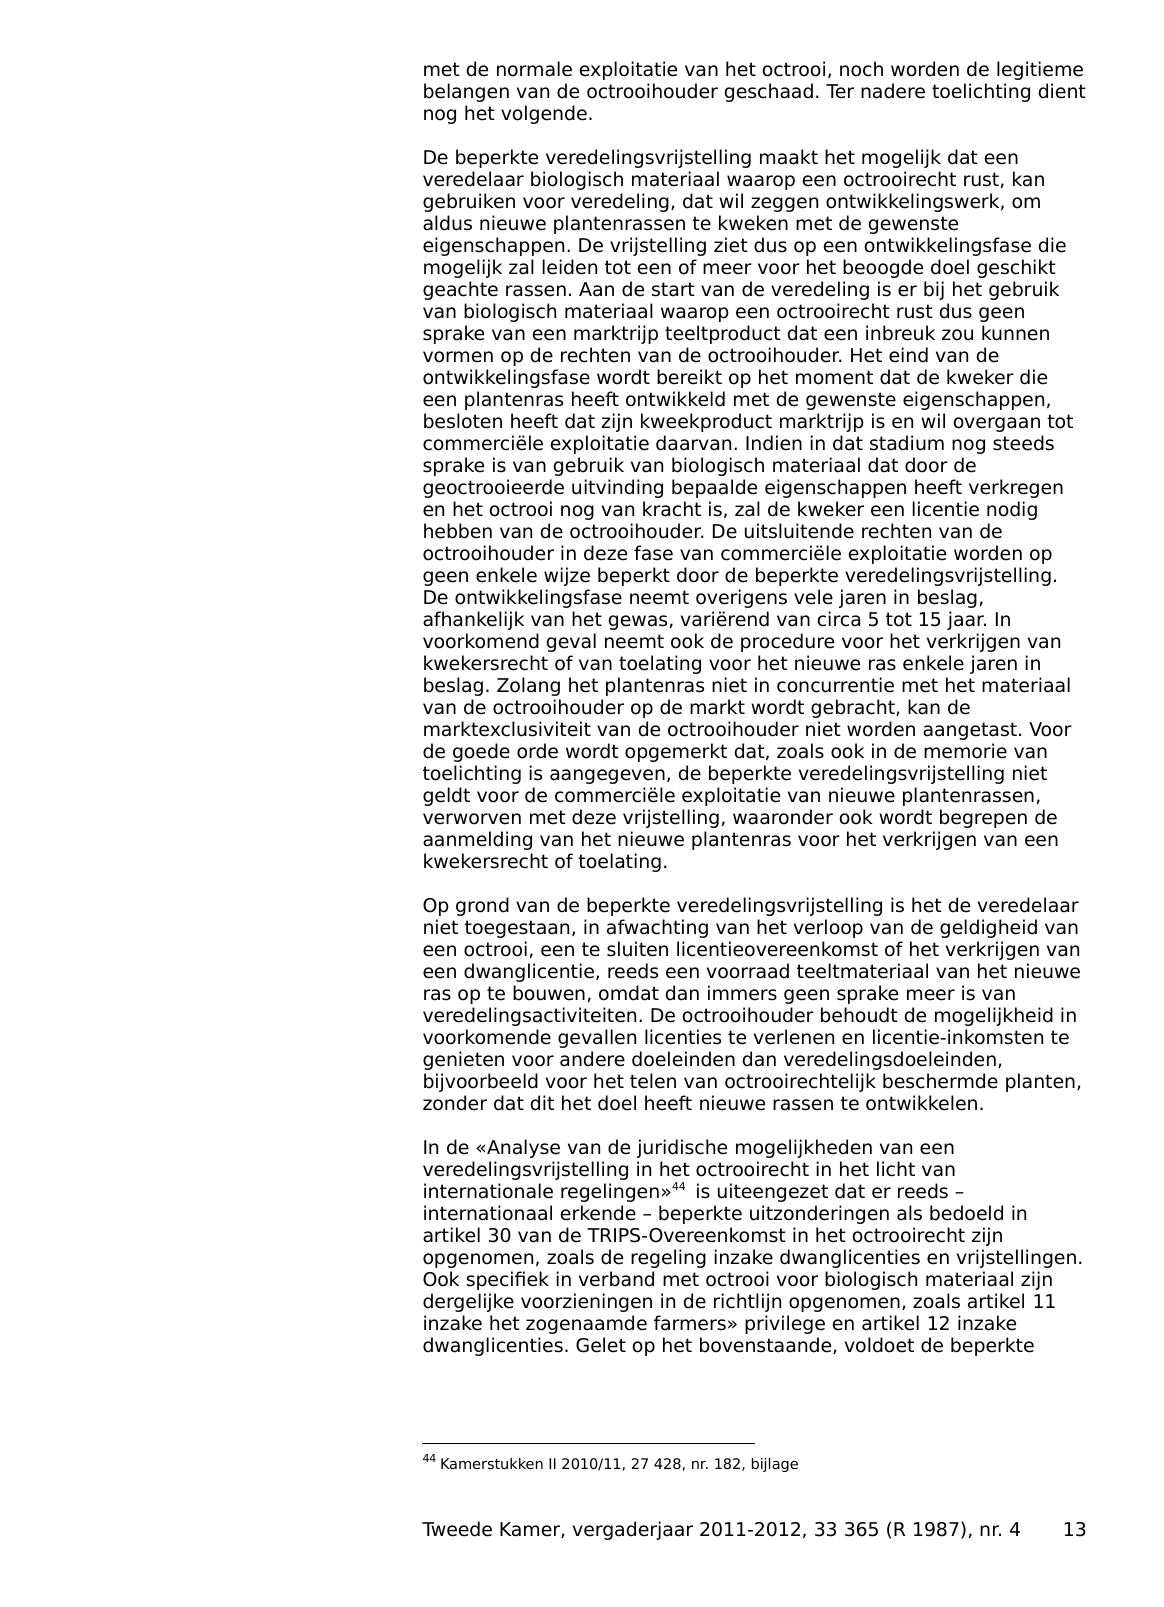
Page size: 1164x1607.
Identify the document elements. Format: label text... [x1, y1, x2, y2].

text met de normale exploitatie van het octrooi, noch worden de legitieme belangen van de octrooihouder geschaad. Ter nadere toelichting dient nog het volgende. [422, 59, 1087, 125]
text Kamerstukken II 2010/11, 27 428, nr. 182, bijlage [422, 1452, 1087, 1474]
text De beperkte veredelingsvrijstelling maakt het mogelijk dat een veredelaar biologisch materiaal waarop een octrooirecht rust, kan gebruiken voor veredeling, dat wil zeggen ontwikkelingswerk, om aldus nieuwe plantenrassen te kweken met de gewenste eigenschappen. De vrijstelling ziet dus op een ontwikkelingsfase die mogelijk zal leiden tot een of meer voor het beoogde doel geschikt geachte rassen. Aan de start van de veredeling is er bij het gebruik van biologisch materiaal waarop een octrooirecht rust dus geen sprake van een marktrijp teeltproduct dat een inbreuk zou kunnen vormen op de rechten van de octrooihouder. Het eind van de ontwikkelingsfase wordt bereikt op het moment dat de kweker die een plantenras heeft ontwikkeld met de gewenste eigenschappen, besloten heeft dat zijn kweekproduct marktrijp is en wil overgaan tot commerciële exploitatie daarvan. Indien in dat stadium nog steeds sprake is van gebruik van biologisch materiaal dat door de geoctrooieerde uitvinding bepaalde eigenschappen heeft verkregen en het octrooi nog van kracht is, zal de kweker een licentie nodig hebben van de octrooihouder. De uitsluitende rechten van de octrooihouder in deze fase van commerciële exploitatie worden op geen enkele wijze beperkt door de beperkte veredelingsvrijstelling. De ontwikkelingsfase neemt overigens vele jaren in beslag, afhankelijk van het gewas, variërend van circa 5 tot 15 jaar. In voorkomend geval neemt ook de procedure voor het verkrijgen van kwekersrecht of van toelating voor het nieuwe ras enkele jaren in beslag. Zolang het plantenras niet in concurrentie met het materiaal van de octrooihouder op de markt wordt gebracht, kan de marktexclusiviteit van de octrooihouder niet worden aangetast. Voor de goede orde wordt opgemerkt dat, zoals ook in de memorie van toelichting is aangegeven, de beperkte veredelingsvrijstelling niet geldt voor de commerciële exploitatie van nieuwe plantenrassen, verworven met deze vrijstelling, waaronder ook wordt begrepen de aanmelding van het nieuwe plantenras voor het verkrijgen van een kwekersrecht of toelating. [422, 147, 1087, 872]
text Op grond van de beperkte veredelingsvrijstelling is het de veredelaar niet toegestaan, in afwachting van het verloop van de geldigheid van een octrooi, een te sluiten licentieovereenkomst of het verkrijgen van een dwanglicentie, reeds een voorraad teeltmateriaal van het nieuwe ras op te bouwen, omdat dan immers geen sprake meer is van veredelingsactiviteiten. De octrooihouder behoudt de mogelijkheid in voorkomende gevallen licenties te verlenen en licentie-inkomsten te genieten voor andere doeleinden dan veredelingsdoeleinden, bijvoorbeeld voor het telen van octrooirechtelijk beschermde planten, zonder dat dit het doel heeft nieuwe rassen te ontwikkelen. [422, 895, 1087, 1114]
text In de «Analyse van de juridische mogelijkheden van een veredelingsvrijstelling in het octrooirecht in het licht van internationale regelingen» is uiteengezet dat er reeds – internationaal erkende – beperkte uitzonderingen als bedoeld in artikel 30 van de TRIPS-Overeenkomst in het octrooirecht zijn opgenomen, zoals de regeling inzake dwanglicenties en vrijstellingen. Ook specifiek in verband met octrooi voor biologisch materiaal zijn dergelijke voorzieningen in de richtlijn opgenomen, zoals artikel 11 inzake het zogenaamde farmers» privilege en artikel 12 inzake dwanglicenties. Gelet op het bovenstaande, voldoet de beperkte [422, 1137, 1087, 1356]
